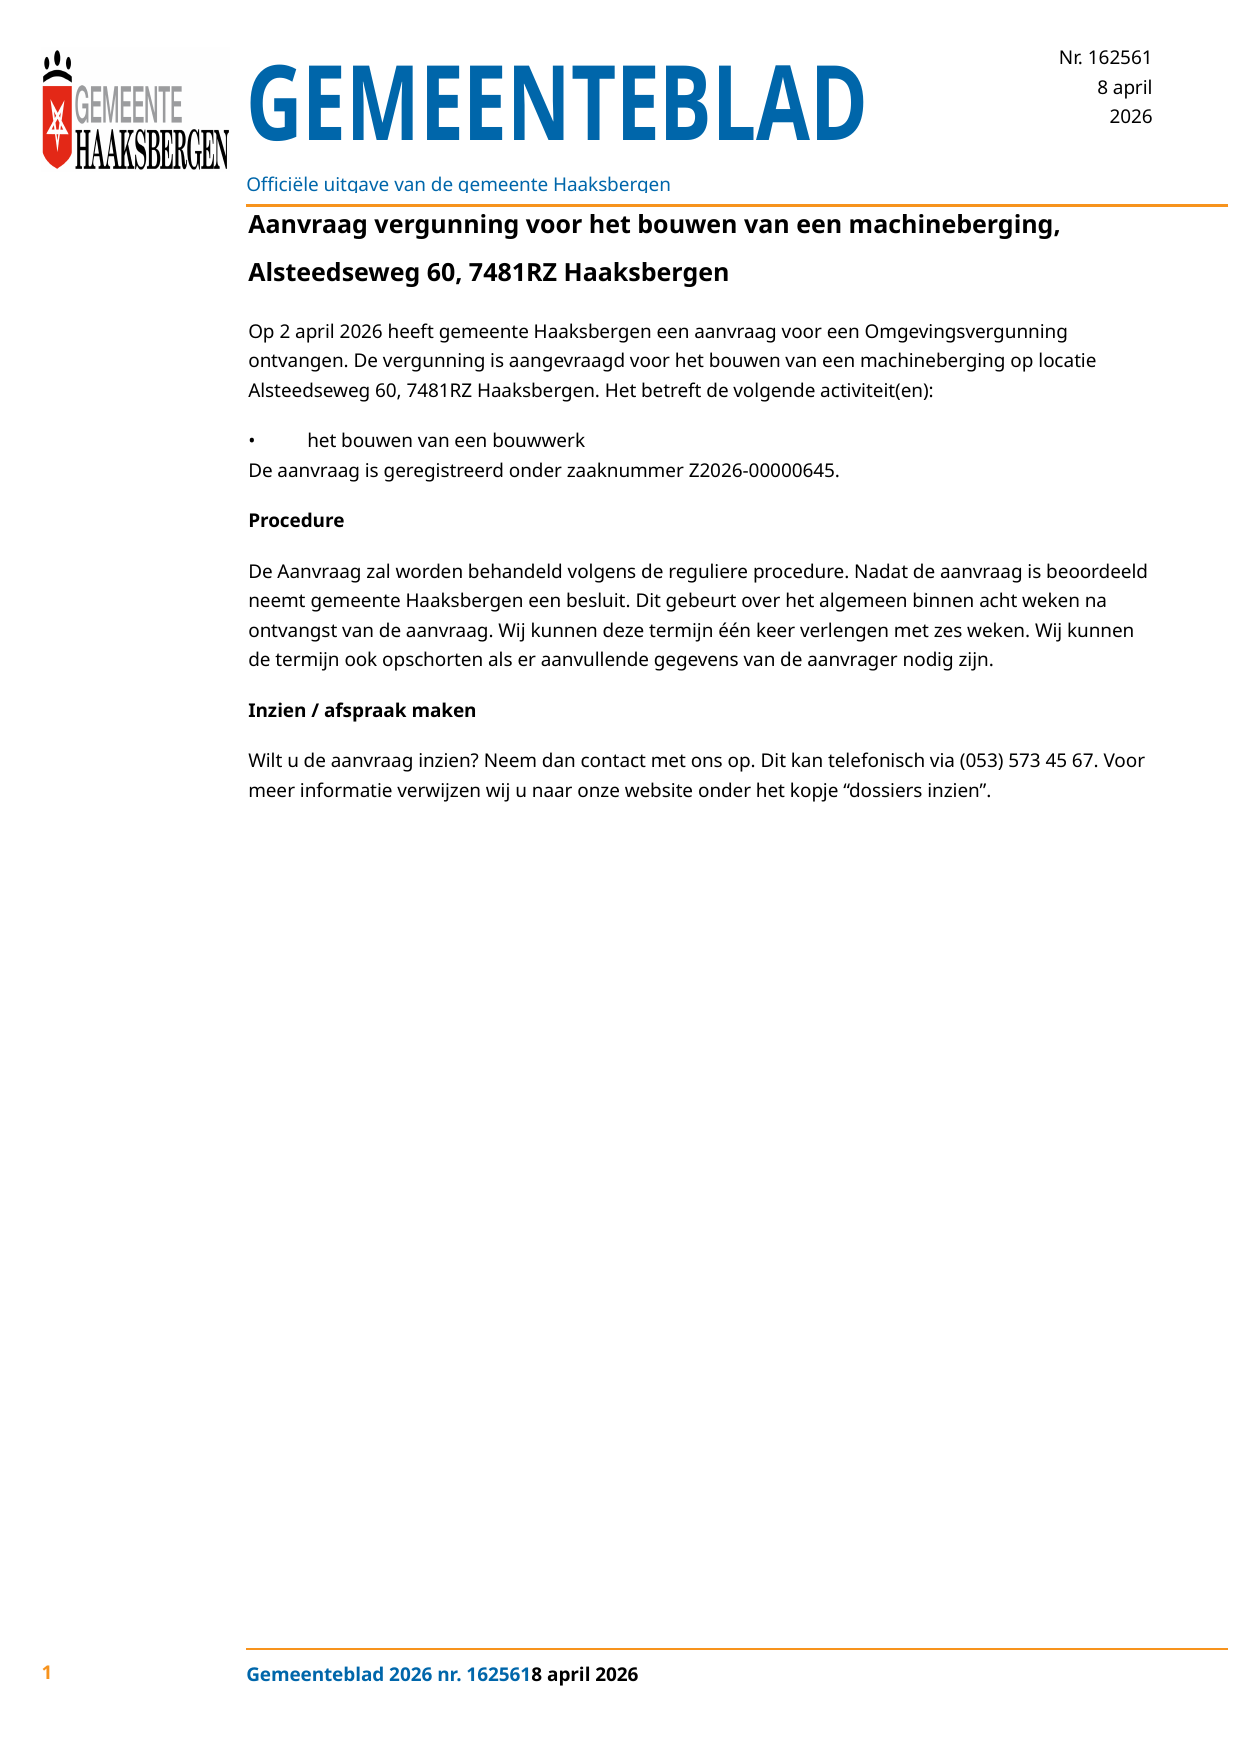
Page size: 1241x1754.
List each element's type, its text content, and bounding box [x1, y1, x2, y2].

text De aanvraag is geregistreerd onder zaaknummer Z2026-00000645. [248, 457, 1152, 483]
text Wilt u de aanvraag inzien? Neem dan contact met ons op. Dit kan telefonisch via (053) 573 45 67. Voor meer informatie verwijzen wij u naar onze website onder het kopje “dossiers inzien”. [248, 747, 1152, 803]
picture [41, 47, 231, 172]
text Aanvraag vergunning voor het bouwen van een machineberging, Alsteedseweg 60, 7481RZ Haaksbergen [248, 207, 1152, 288]
list het bouwen van een bouwwerk [248, 427, 1152, 453]
text De Aanvraag zal worden behandeld volgens de reguliere procedure. Nadat de aanvraag is beoordeeld neemt gemeente Haaksbergen een besluit. Dit gebeurt over het algemeen binnen acht weken na ontvangst van de aanvraag. Wij kunnen deze termijn één keer verlengen met zes weken. Wij kunnen de termijn ook opschorten als er aanvullende gegevens van de aanvrager nodig zijn. [248, 558, 1152, 672]
text Procedure [248, 507, 1152, 533]
text Op 2 april 2026 heeft gemeente Haaksbergen een aanvraag voor een Omgevingsvergunning ontvangen. De vergunning is aangevraagd voor het bouwen van een machineberging op locatie Alsteedseweg 60, 7481RZ Haaksbergen. Het betreft de volgende activiteit(en): [248, 318, 1152, 403]
text Inzien / afspraak maken [248, 697, 1152, 723]
